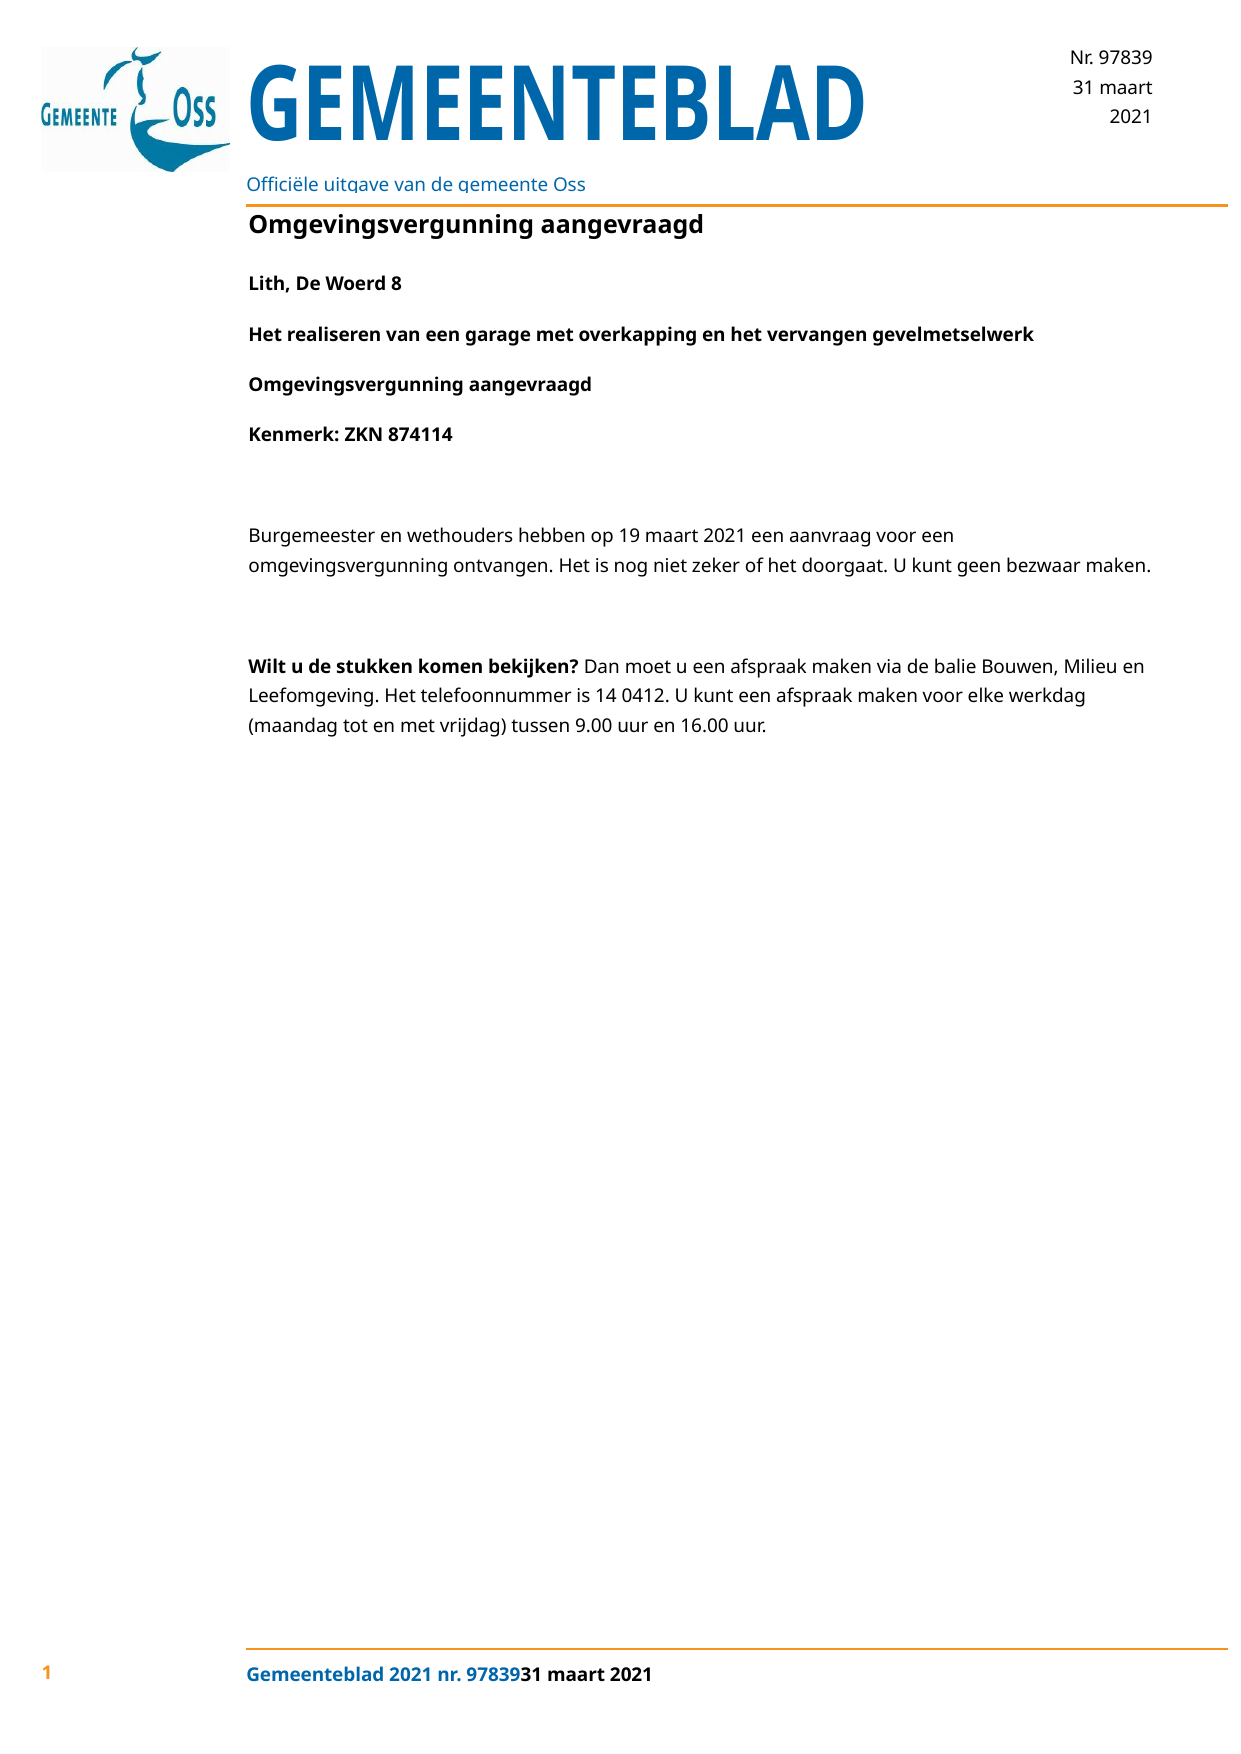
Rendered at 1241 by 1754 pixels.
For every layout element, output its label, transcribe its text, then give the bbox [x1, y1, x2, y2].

text Burgemeester en wethouders hebben op 19 maart 2021 een aanvraag voor een omgevingsvergunning ontvangen. Het is nog niet zeker of het doorgaat. U kunt geen bezwaar maken. [248, 522, 1152, 578]
text Wilt u de stukken komen bekijken? Dan moet u een afspraak maken via de balie Bouwen, Milieu en Leefomgeving. Het telefoonnummer is 14 0412. U kunt een afspraak maken voor elke werkdag (maandag tot en met vrijdag) tussen 9.00 uur en 16.00 uur. [248, 653, 1152, 738]
text Kenmerk: ZKN 874114 [248, 422, 1152, 447]
text Omgevingsvergunning aangevraagd [248, 371, 1152, 397]
text Het realiseren van een garage met overkapping en het vervangen gevelmetselwerk [248, 321, 1152, 346]
text Lith, De Woerd 8 [248, 270, 1152, 296]
text Omgevingsvergunning aangevraagd [248, 207, 1152, 241]
picture [41, 47, 231, 172]
